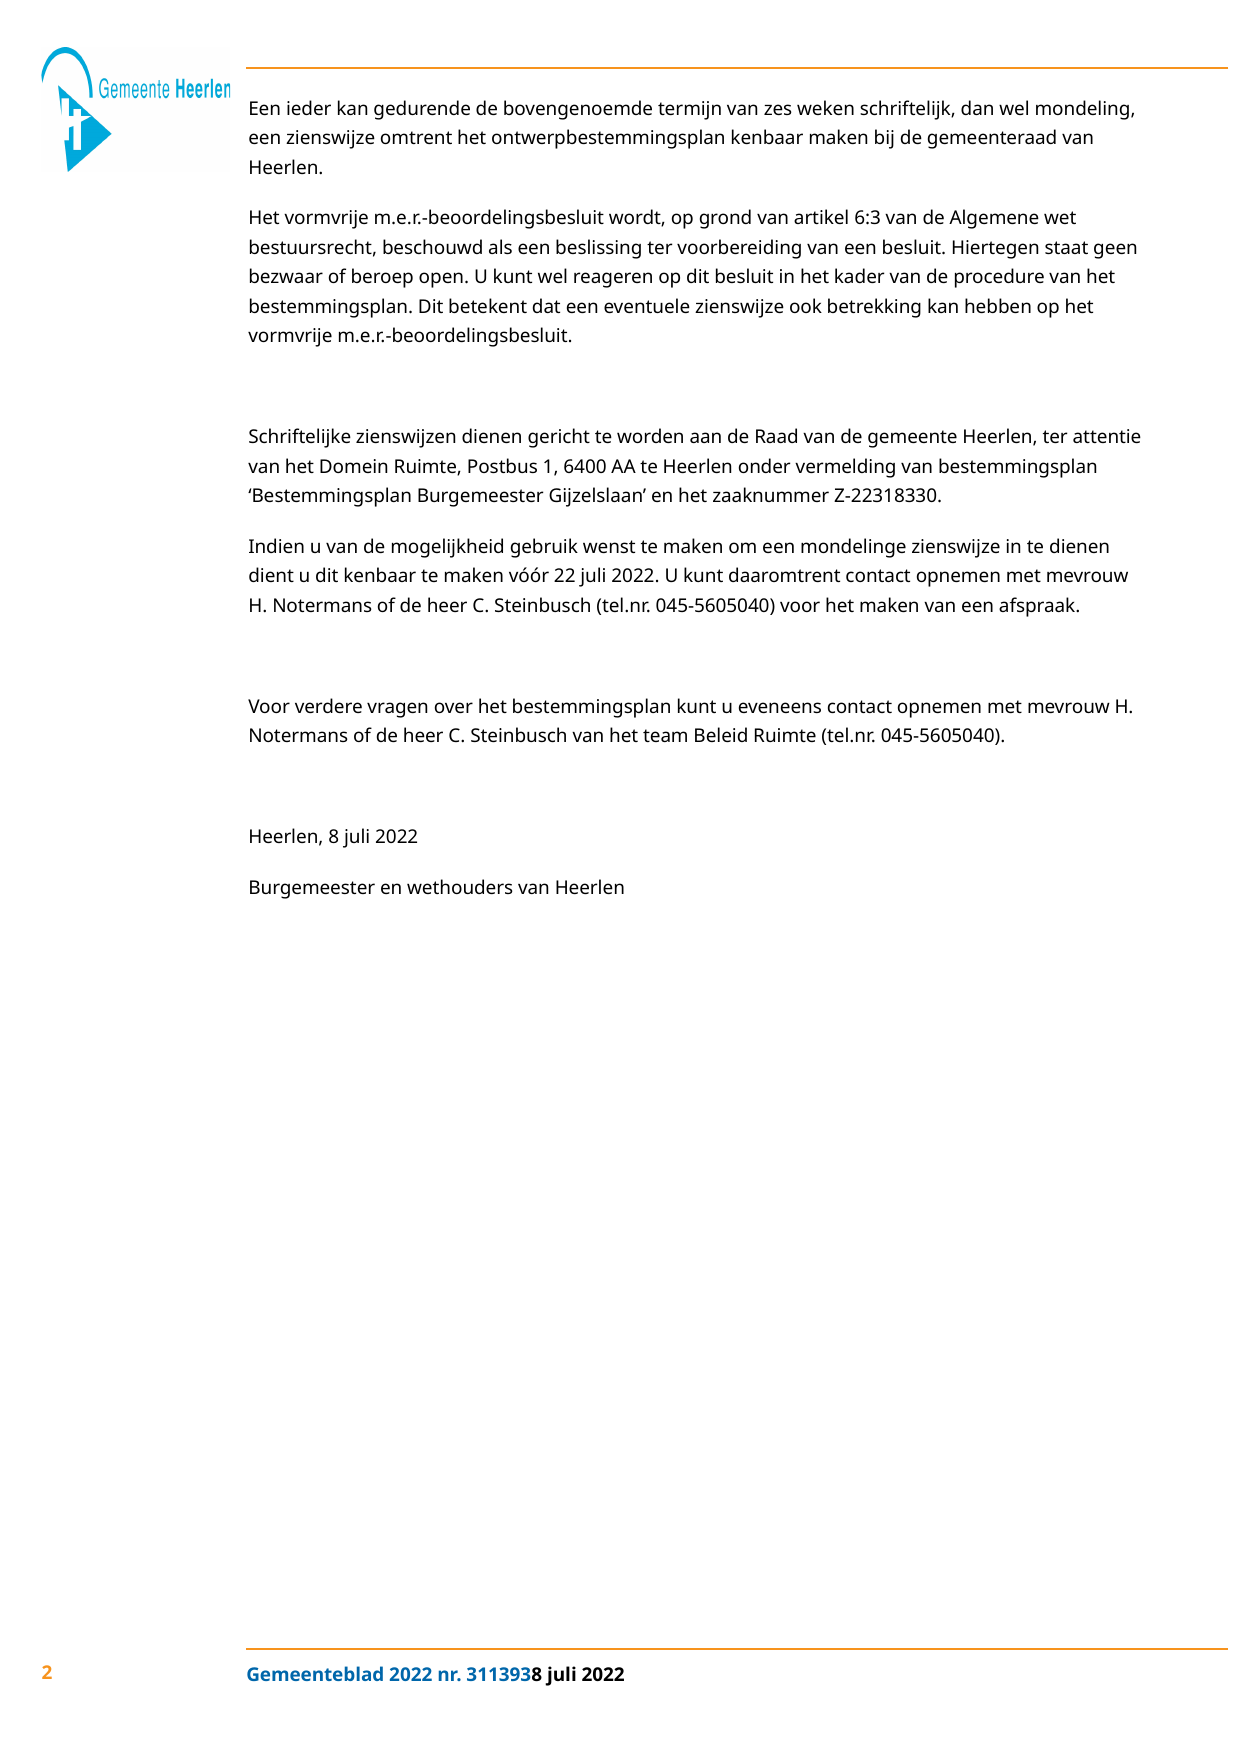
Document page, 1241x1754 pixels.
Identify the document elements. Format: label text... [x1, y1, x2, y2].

picture [41, 47, 231, 172]
text Burgemeester en wethouders van Heerlen [248, 874, 1152, 900]
text Het vormvrije m.e.r.-beoordelingsbesluit wordt, op grond van artikel 6:3 van de Algemene wet bestuursrecht, beschouwd als een beslissing ter voorbereiding van een besluit. Hiertegen staat geen bezwaar of beroep open. U kunt wel reageren op dit besluit in het kader van de procedure van het bestemmingsplan. Dit betekent dat een eventuele zienswijze ook betrekking kan hebben op het vormvrije m.e.r.-beoordelingsbesluit. [248, 204, 1152, 348]
text Een ieder kan gedurende de bovengenoemde termijn van zes weken schriftelijk, dan wel mondeling, een zienswijze omtrent het ontwerpbestemmingsplan kenbaar maken bij de gemeenteraad van Heerlen. [248, 95, 1152, 180]
text Schriftelijke zienswijzen dienen gericht te worden aan de Raad van de gemeente Heerlen, ter attentie van het Domein Ruimte, Postbus 1, 6400 AA te Heerlen onder vermelding van bestemmingsplan ‘Bestemmingsplan Burgemeester Gijzelslaan’ en het zaaknummer Z-22318330. [248, 423, 1152, 508]
picture [41, 47, 59, 70]
text Indien u van de mogelijkheid gebruik wenst te maken om een mondelinge zienswijze in te dienen dient u dit kenbaar te maken vóór 22 juli 2022. U kunt daaromtrent contact opnemen met mevrouw H. Notermans of de heer C. Steinbusch (tel.nr. 045-5605040) voor het maken van een afspraak. [248, 533, 1152, 618]
text Voor verdere vragen over het bestemmingsplan kunt u eveneens contact opnemen met mevrouw H. Notermans of de heer C. Steinbusch van het team Beleid Ruimte (tel.nr. 045-5605040). [248, 693, 1152, 748]
text Heerlen, 8 juli 2022 [248, 823, 1152, 849]
